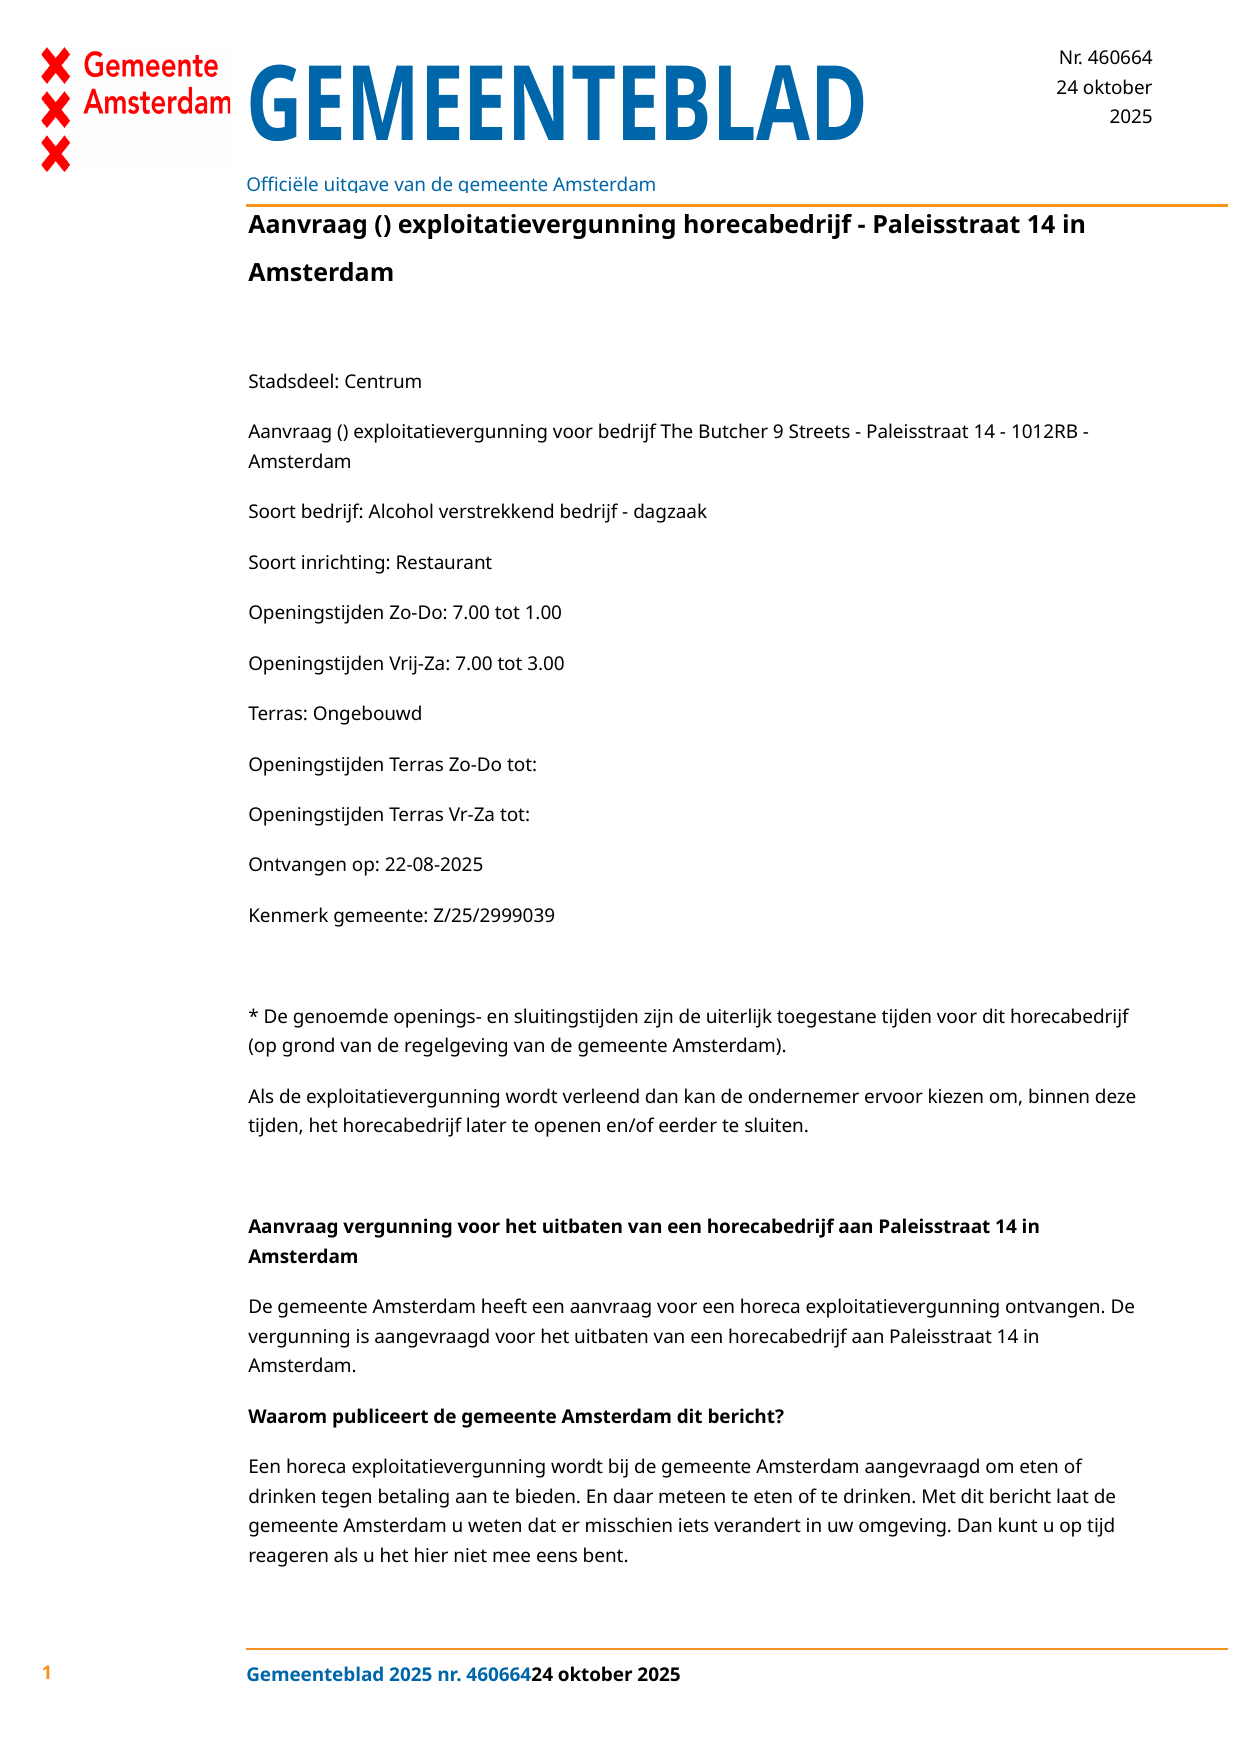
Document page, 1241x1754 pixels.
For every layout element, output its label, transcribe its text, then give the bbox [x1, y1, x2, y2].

text Soort bedrijf: Alcohol verstrekkend bedrijf - dagzaak [248, 499, 1152, 524]
text Als de exploitatievergunning wordt verleend dan kan de ondernemer ervoor kiezen om, binnen deze tijden, het horecabedrijf later te openen en/of eerder te sluiten. [248, 1083, 1152, 1138]
text Soort inrichting: Restaurant [248, 549, 1152, 575]
text Ontvangen op: 22-08-2025 [248, 852, 1152, 877]
text De gemeente Amsterdam heeft een aanvraag voor een horeca exploitatievergunning ontvangen. De vergunning is aangevraagd voor het uitbaten van een horecabedrijf aan Paleisstraat 14 in Amsterdam. [248, 1293, 1152, 1378]
text Waarom publiceert de gemeente Amsterdam dit bericht? [248, 1403, 1152, 1429]
text Aanvraag () exploitatievergunning voor bedrijf The Butcher 9 Streets - Paleisstraat 14 - 1012RB - Amsterdam [248, 419, 1152, 474]
text Aanvraag () exploitatievergunning horecabedrijf - Paleisstraat 14 in Amsterdam [248, 207, 1152, 288]
text Openingstijden Terras Vr-Za tot: [248, 801, 1152, 827]
text Kenmerk gemeente: Z/25/2999039 [248, 902, 1152, 928]
text Openingstijden Vrij-Za: 7.00 tot 3.00 [248, 650, 1152, 676]
text Openingstijden Terras Zo-Do tot: [248, 751, 1152, 777]
text * De genoemde openings- en sluitingstijden zijn de uiterlijk toegestane tijden voor dit horecabedrijf (op grond van de regelgeving van de gemeente Amsterdam). [248, 1003, 1152, 1058]
text Terras: Ongebouwd [248, 700, 1152, 726]
picture [41, 47, 231, 172]
text Een horeca exploitatievergunning wordt bij de gemeente Amsterdam aangevraagd om eten of drinken tegen betaling aan te bieden. En daar meteen te eten of te drinken. Met dit bericht laat de gemeente Amsterdam u weten dat er misschien iets verandert in uw omgeving. Dan kunt u op tijd reageren als u het hier niet mee eens bent. [248, 1453, 1152, 1568]
text Openingstijden Zo-Do: 7.00 tot 1.00 [248, 599, 1152, 625]
text Stadsdeel: Centrum [248, 368, 1152, 394]
text Aanvraag vergunning voor het uitbaten van een horecabedrijf aan Paleisstraat 14 in Amsterdam [248, 1213, 1152, 1269]
